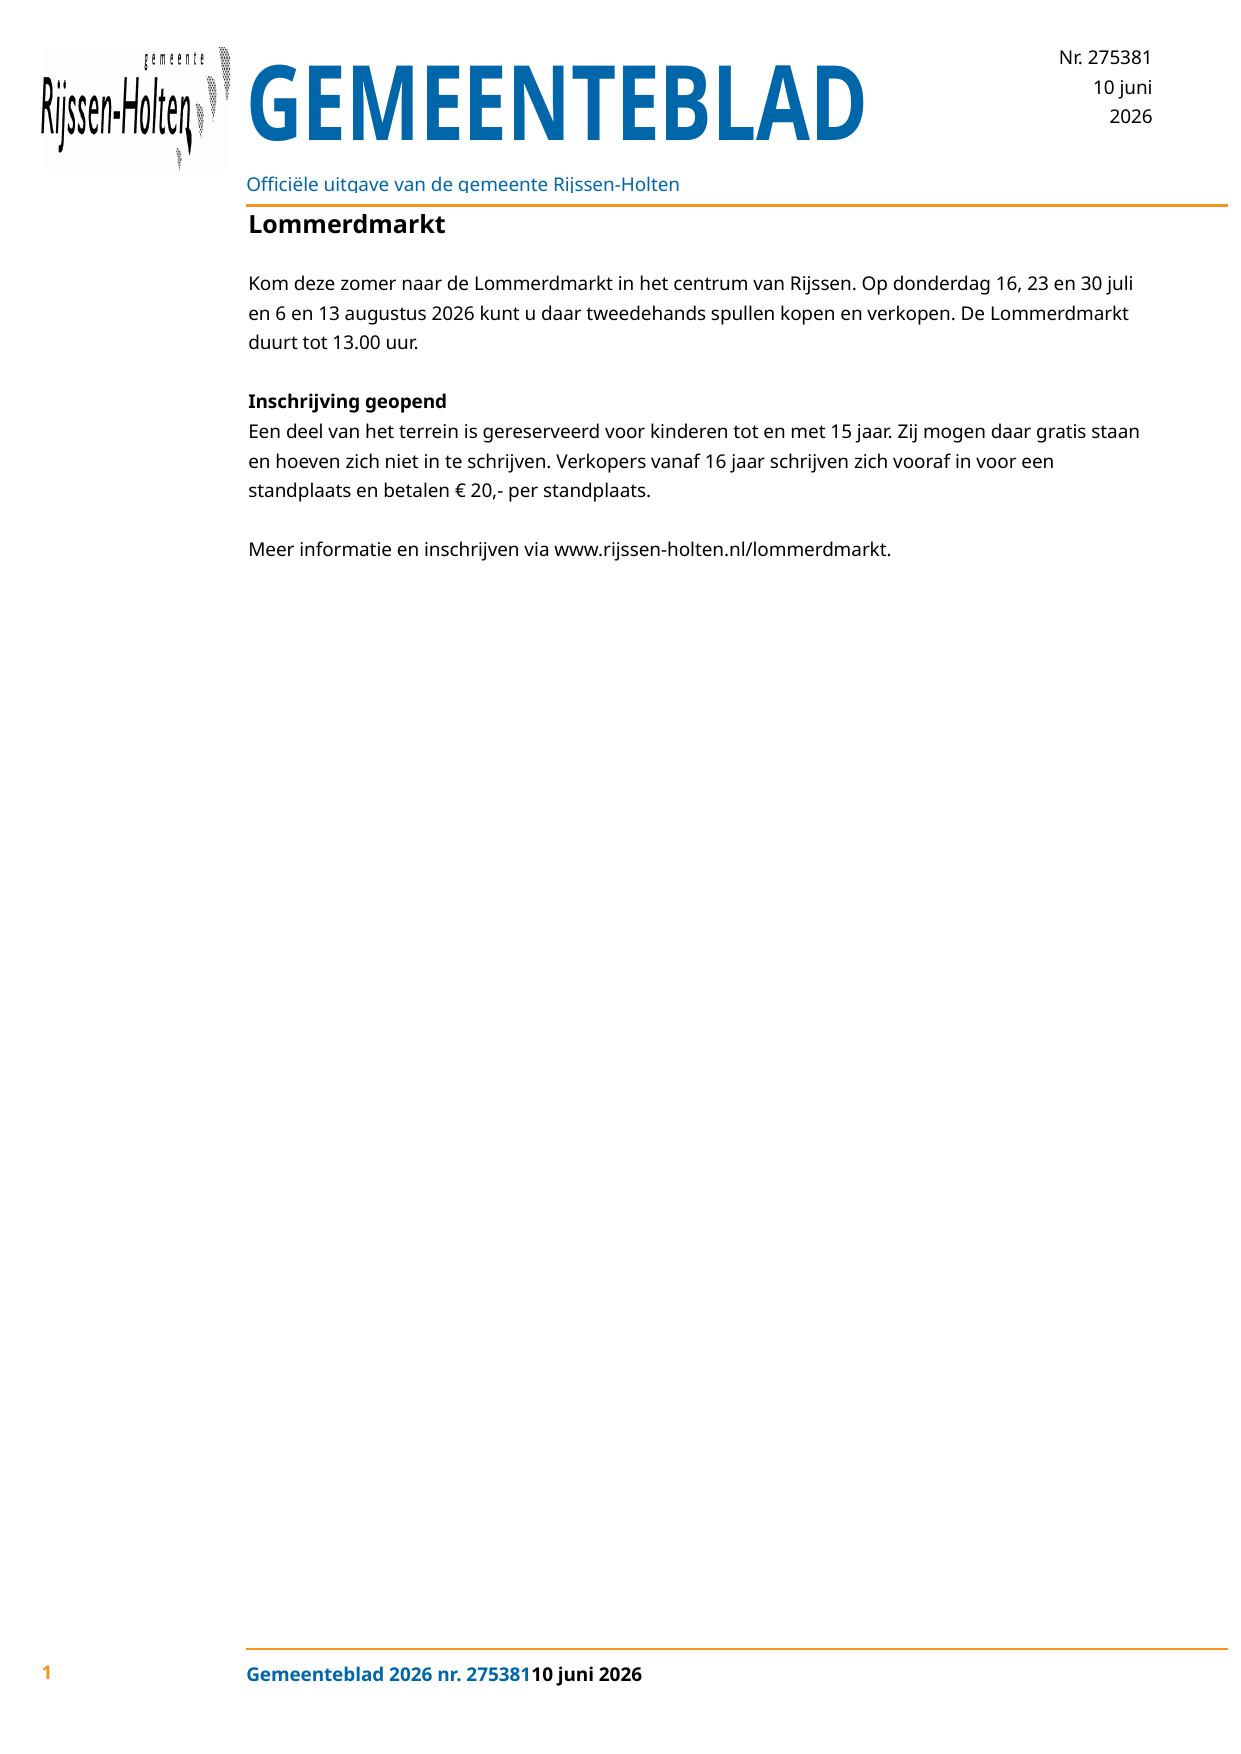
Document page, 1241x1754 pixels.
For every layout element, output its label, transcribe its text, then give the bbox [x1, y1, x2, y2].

text Meer informatie en inschrijven via www.rijssen-holten.nl/lommerdmarkt. [248, 537, 1152, 562]
text Een deel van het terrein is gereserveerd voor kinderen tot en met 15 jaar. Zij mogen daar gratis staan en hoeven zich niet in te schrijven. Verkopers vanaf 16 jaar schrijven zich vooraf in voor een standplaats en betalen € 20,- per standplaats. [248, 418, 1152, 503]
text Inschrijving geopend [248, 389, 1152, 414]
picture [41, 47, 231, 172]
text Kom deze zomer naar de Lommerdmarkt in het centrum van Rijssen. Op donderdag 16, 23 en 30 juli en 6 en 13 augustus 2026 kunt u daar tweedehands spullen kopen en verkopen. De Lommerdmarkt duurt tot 13.00 uur. [248, 270, 1152, 355]
text Lommerdmarkt [248, 207, 1152, 241]
